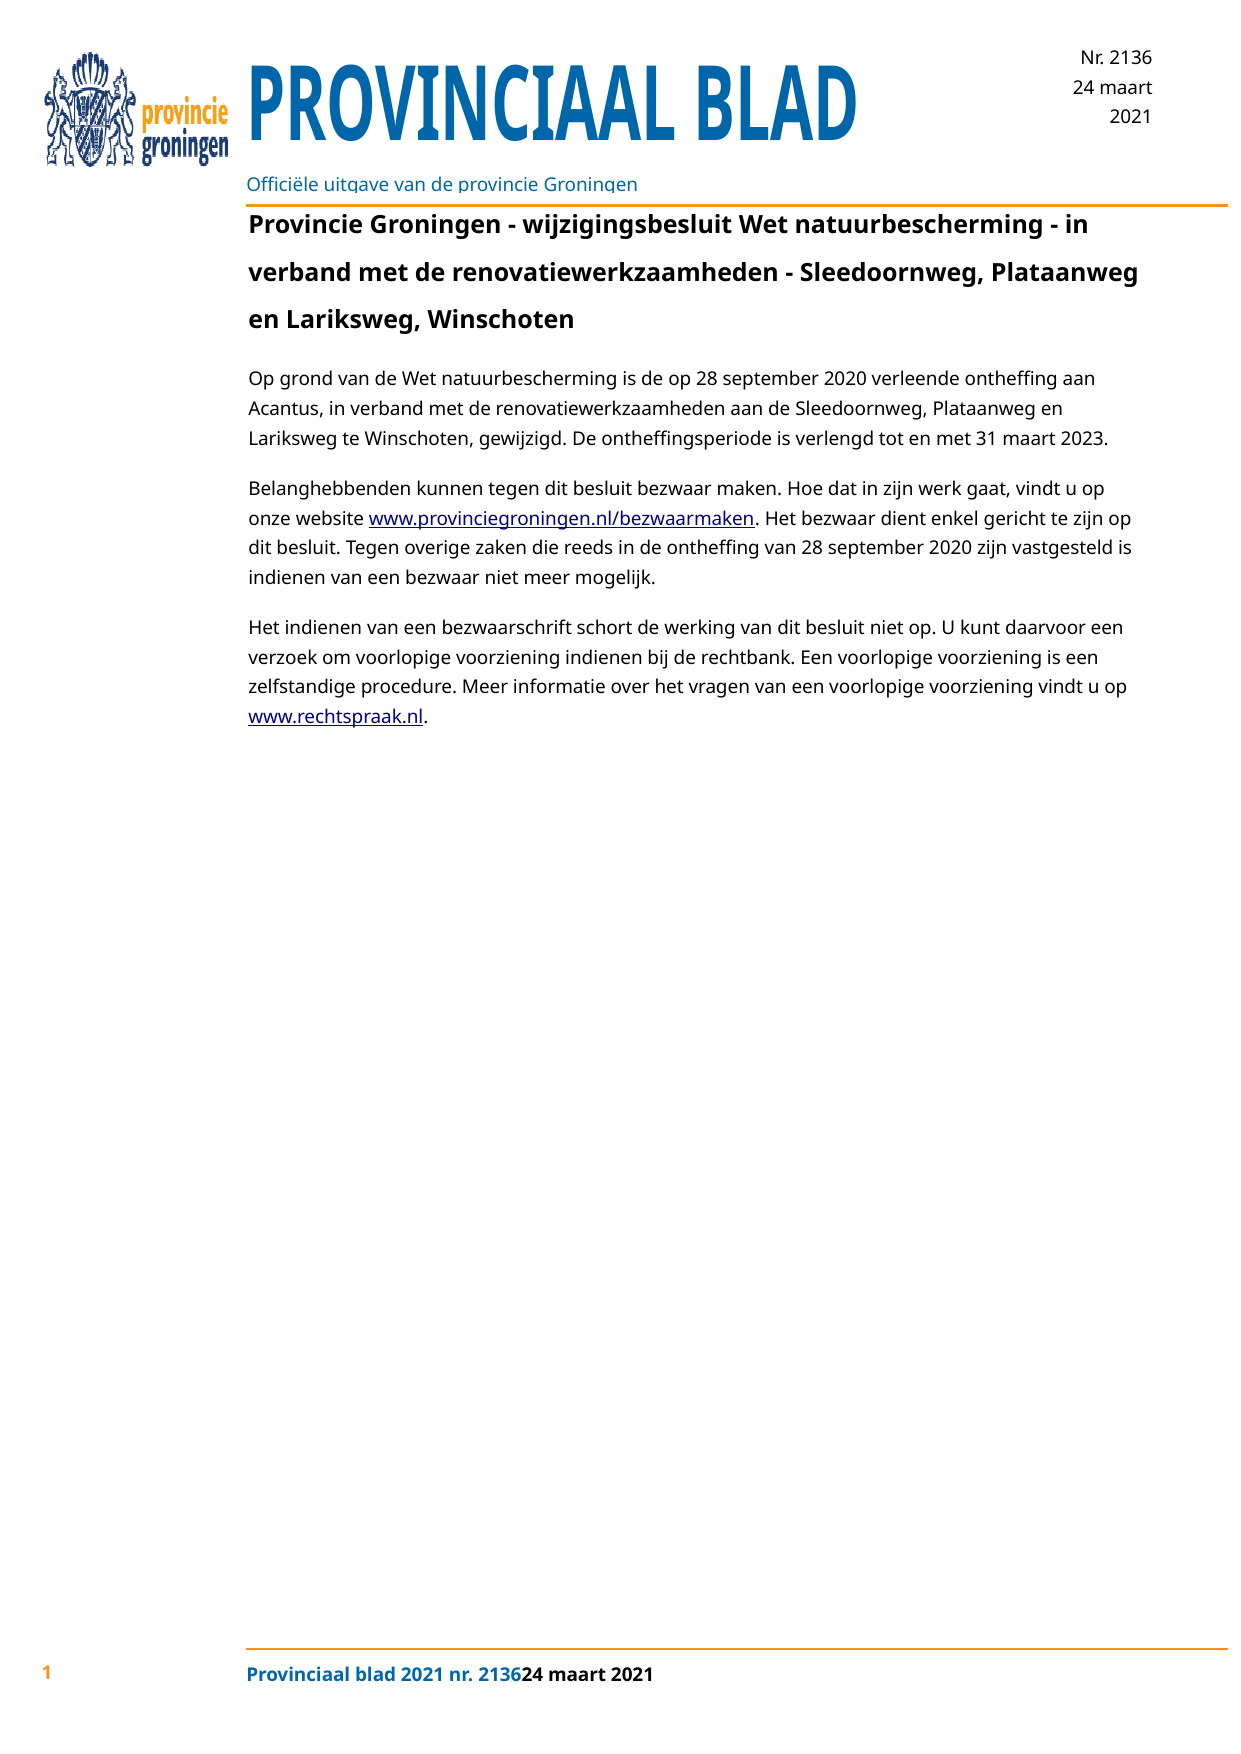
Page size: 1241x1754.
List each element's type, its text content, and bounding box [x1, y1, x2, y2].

picture [41, 47, 231, 172]
text Provincie Groningen - wijzigingsbesluit Wet natuurbescherming - in verband met de renovatiewerkzaamheden - Sleedoornweg, Plataanweg en Lariksweg, Winschoten [248, 207, 1152, 336]
text Belanghebbenden kunnen tegen dit besluit bezwaar maken. Hoe dat in zijn werk gaat, vindt u op onze website www.provinciegroningen.nl/bezwaarmaken. Het bezwaar dient enkel gericht te zijn op dit besluit. Tegen overige zaken die reeds in de ontheffing van 28 september 2020 zijn vastgesteld is indienen van een bezwaar niet meer mogelijk. [248, 475, 1152, 589]
text Op grond van de Wet natuurbescherming is de op 28 september 2020 verleende ontheffing aan Acantus, in verband met de renovatiewerkzaamheden aan de Sleedoornweg, Plataanweg en Lariksweg te Winschoten, gewijzigd. De ontheffingsperiode is verlengd tot en met 31 maart 2023. [248, 366, 1152, 450]
text Het indienen van een bezwaarschrift schort de werking van dit besluit niet op. U kunt daarvoor een verzoek om voorlopige voorziening indienen bij de rechtbank. Een voorlopige voorziening is een zelfstandige procedure. Meer informatie over het vragen van een voorlopige voorziening vindt u op www.rechtspraak.nl. [248, 614, 1152, 729]
